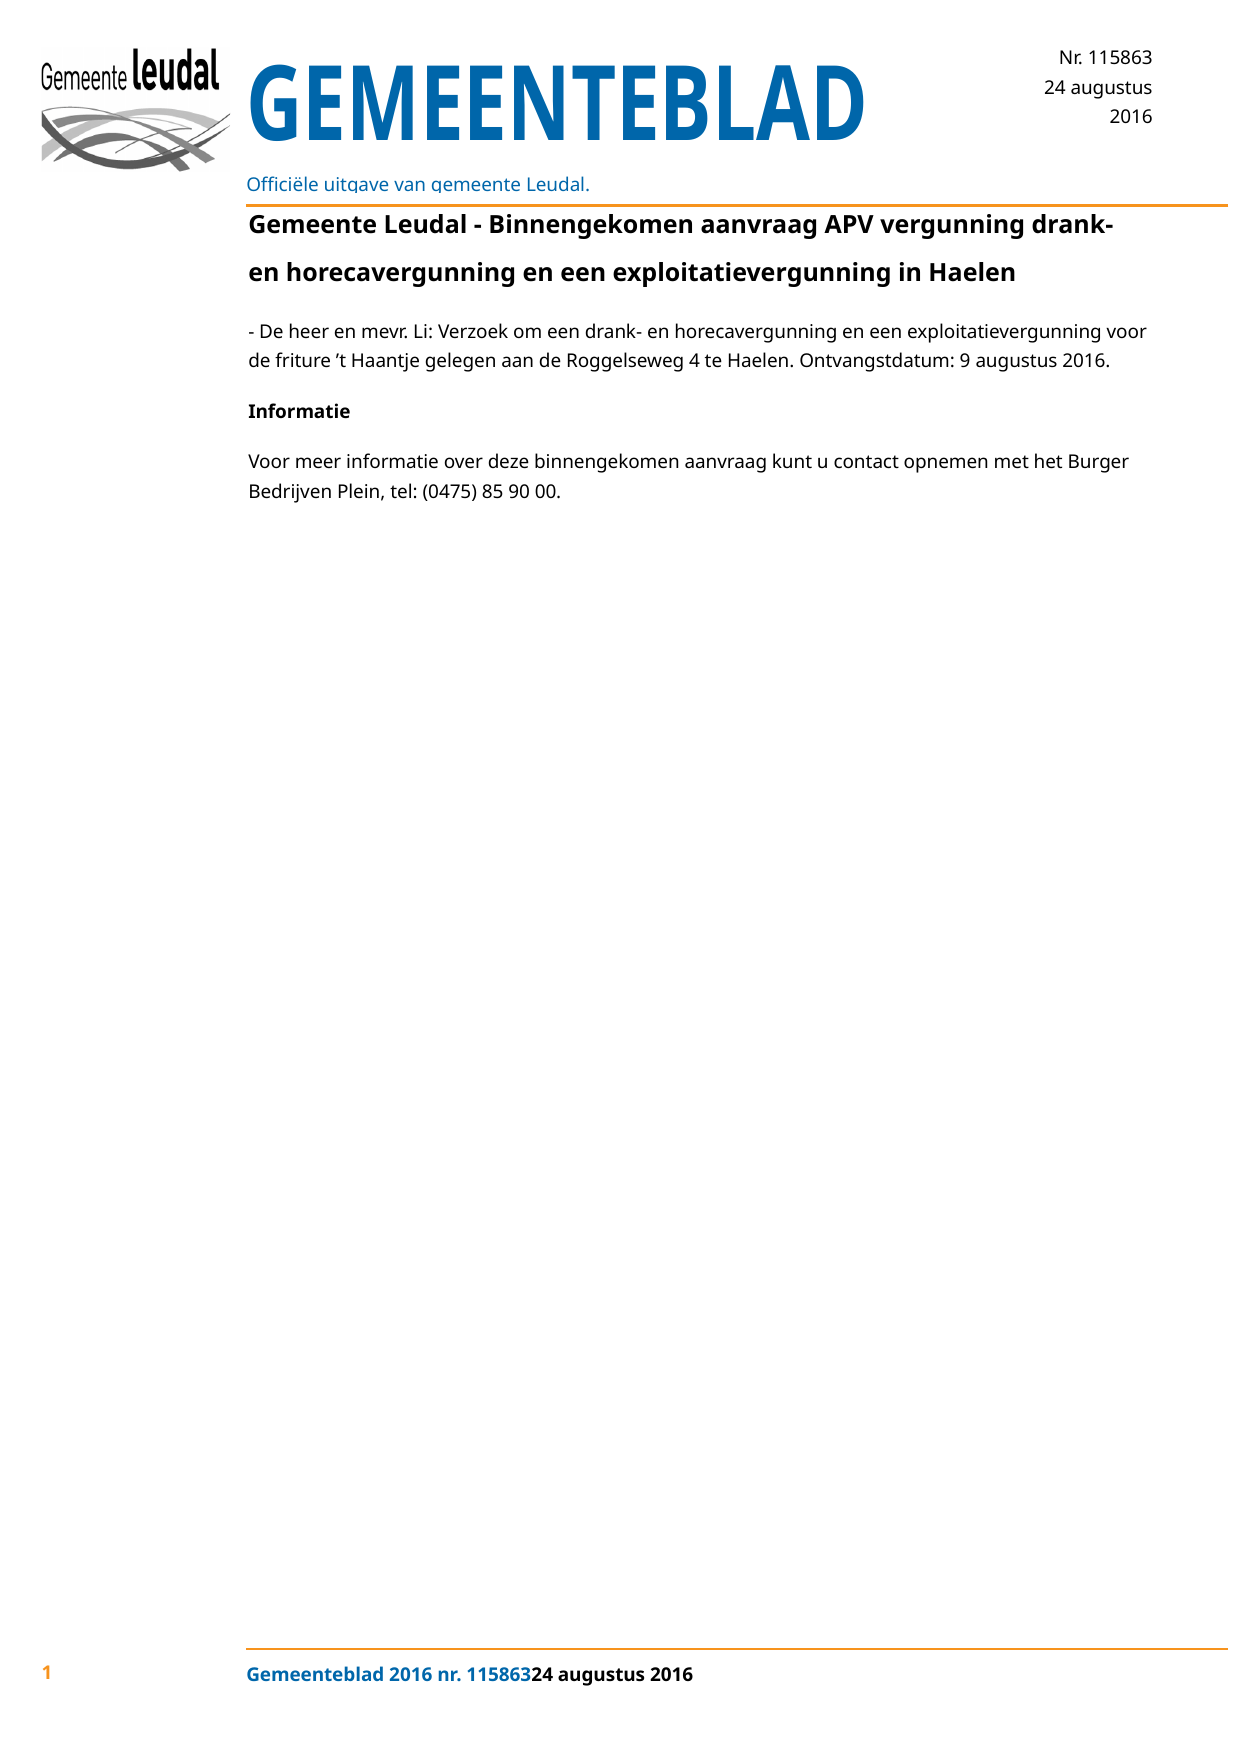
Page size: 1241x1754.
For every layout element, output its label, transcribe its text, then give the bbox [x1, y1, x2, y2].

text Informatie [248, 398, 1152, 424]
picture [41, 47, 231, 172]
text - De heer en mevr. Li: Verzoek om een drank- en horecavergunning en een exploitatievergunning voor de friture ’t Haantje gelegen aan de Roggelseweg 4 te Haelen. Ontvangstdatum: 9 augustus 2016. [248, 318, 1152, 373]
text Gemeente Leudal - Binnengekomen aanvraag APV vergunning drank- en horecavergunning en een exploitatievergunning in Haelen [248, 207, 1152, 288]
text Voor meer informatie over deze binnengekomen aanvraag kunt u contact opnemen met het Burger Bedrijven Plein, tel: (0475) 85 90 00. [248, 448, 1152, 504]
